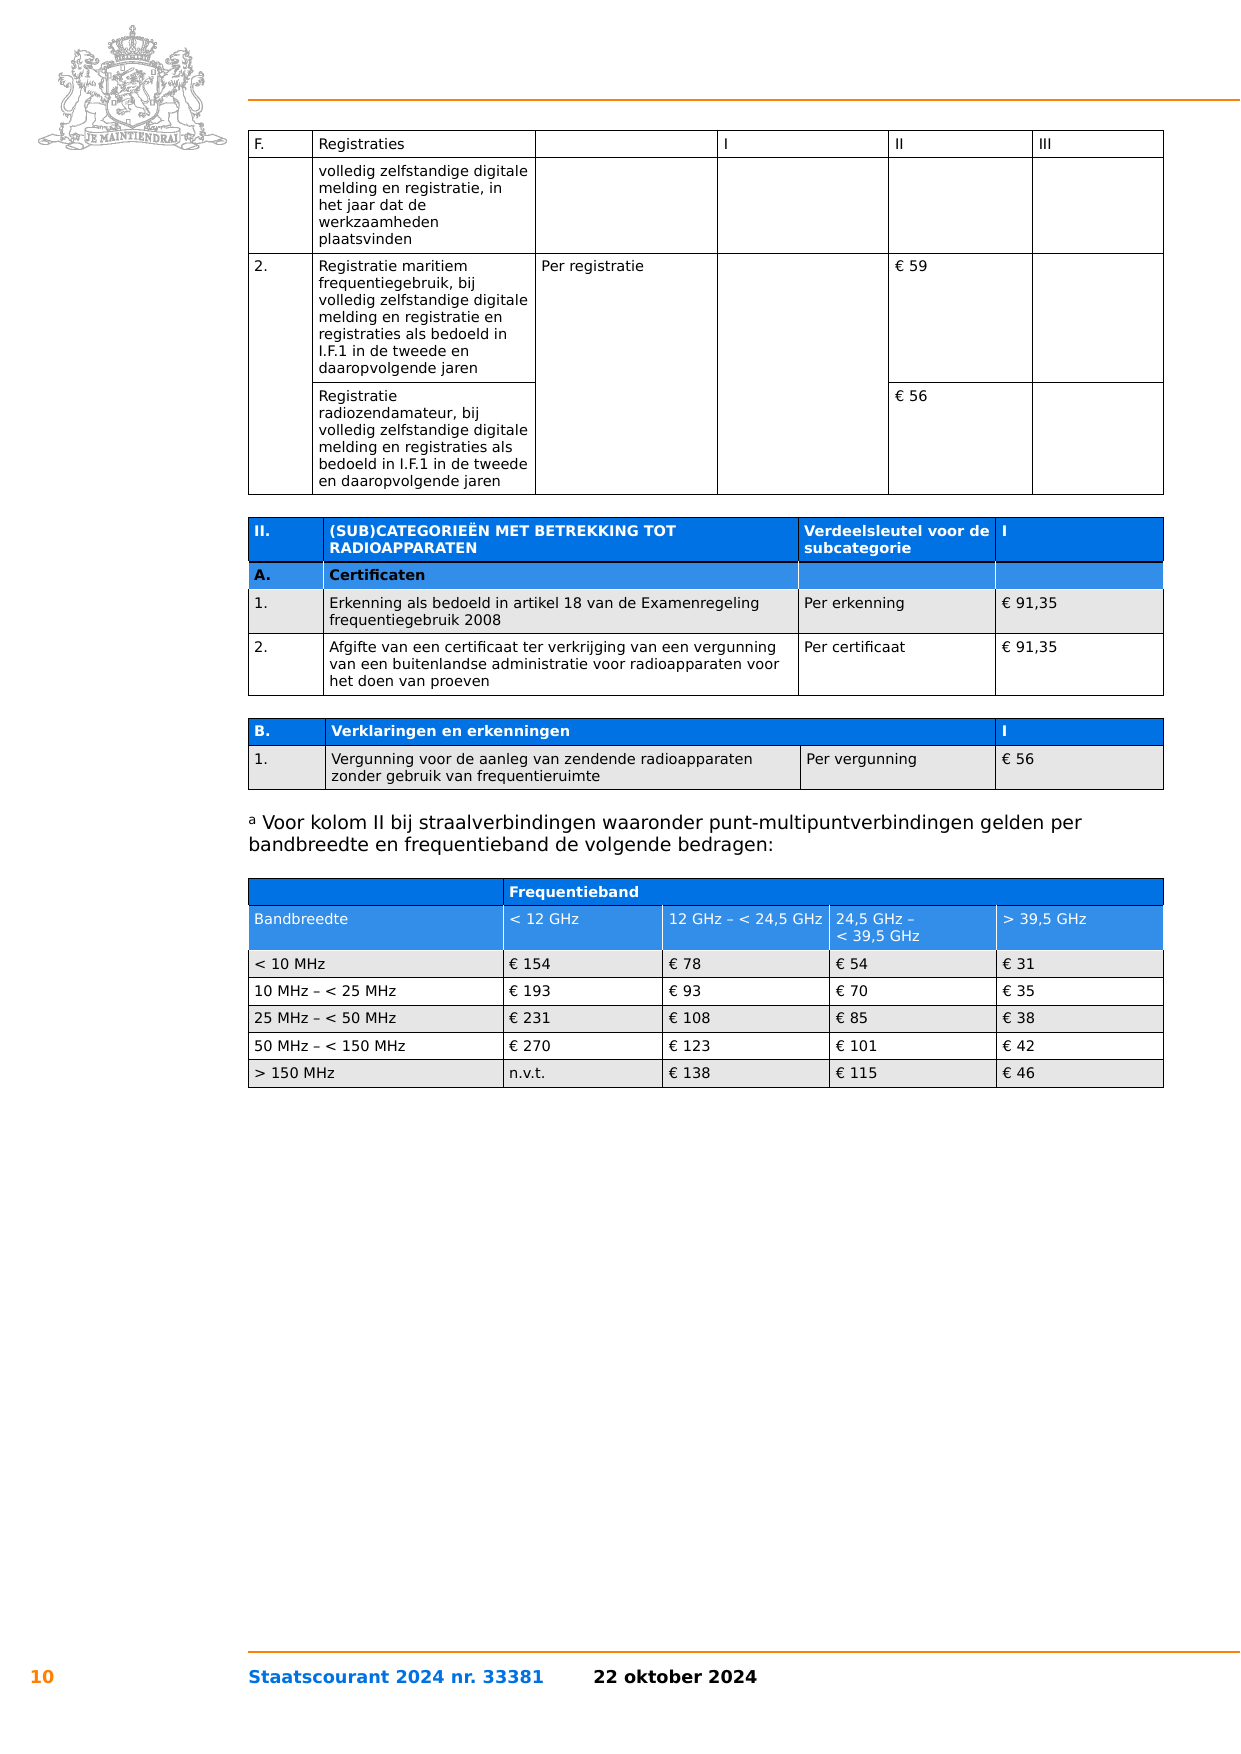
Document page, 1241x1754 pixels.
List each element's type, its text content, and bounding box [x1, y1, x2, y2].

table_cell € 93 [663, 978, 829, 1004]
table_cell [1033, 254, 1163, 382]
table_cell € 46 [997, 1060, 1163, 1087]
table_cell € 115 [830, 1060, 996, 1087]
table_header F. [249, 131, 312, 157]
table_cell € 231 [504, 1006, 662, 1032]
table_cell [1033, 158, 1163, 253]
table_cell € 91,35 [996, 634, 1163, 694]
table_cell Per registratie [536, 254, 717, 494]
table_cell € 42 [997, 1033, 1163, 1059]
table_cell Per certificaat [799, 634, 995, 694]
table_cell [799, 563, 995, 589]
table_header III [1033, 131, 1163, 157]
table_cell 1. [249, 746, 325, 789]
table_cell > 150 MHz [249, 1060, 503, 1087]
table_cell 10 MHz – < 25 MHz [249, 978, 503, 1004]
table_header [249, 879, 503, 905]
table_header [536, 131, 717, 157]
table_cell 1. [249, 590, 323, 633]
table_cell Certificaten [324, 563, 798, 589]
table_cell Per erkenning [799, 590, 995, 633]
table_cell [536, 158, 717, 253]
table_cell € 38 [997, 1006, 1163, 1032]
table_cell € 31 [997, 951, 1163, 977]
table_header Verdeelsleutel voor de subcategorie [799, 518, 995, 561]
table_cell Afgifte van een certificaat ter verkrijging van een vergunning van een buitenlandse administratie voor radioapparaten voor het doen van proeven [324, 634, 798, 694]
table_header (SUB)CATEGORIEËN MET BETREKKING TOT RADIOAPPARATEN [324, 518, 798, 561]
table_cell [718, 158, 888, 253]
table_cell [996, 563, 1163, 589]
table_cell € 101 [830, 1033, 996, 1059]
table_cell 50 MHz – < 150 MHz [249, 1033, 503, 1059]
table_cell 2. [249, 634, 323, 694]
table_cell € 59 [889, 254, 1032, 382]
table_cell Registratie radiozendamateur, bij volledig zelfstandige digitale melding en registraties als bedoeld in I.F.1 in de tweede en daaropvolgende jaren [313, 383, 535, 494]
text a Voor kolom II bij straalverbindingen waaronder punt-multipuntverbindingen gelden per bandbreedte en frequentieband de volgende bedragen: [248, 812, 1163, 856]
table_cell Erkenning als bedoeld in artikel 18 van de Examenregeling frequentiegebruik 2008 [324, 590, 798, 633]
table_cell n.v.t. [504, 1060, 662, 1087]
table_cell [249, 158, 312, 253]
table_cell 12 GHz – < 24,5 GHz [663, 906, 829, 950]
table_cell Bandbreedte [249, 906, 503, 950]
table_header B. [249, 719, 325, 745]
table_header I [718, 131, 888, 157]
table_cell € 193 [504, 978, 662, 1004]
table_cell [889, 158, 1032, 253]
table_cell € 85 [830, 1006, 996, 1032]
table_cell € 54 [830, 951, 996, 977]
table_cell > 39,5 GHz [997, 906, 1163, 950]
table_cell € 70 [830, 978, 996, 1004]
table_cell < 10 MHz [249, 951, 503, 977]
table_header Frequentieband [504, 879, 1163, 905]
table_cell € 56 [996, 746, 1163, 789]
table_cell < 12 GHz [504, 906, 662, 950]
table_cell € 138 [663, 1060, 829, 1087]
picture [38, 25, 227, 150]
table_cell volledig zelfstandige digitale melding en registratie, in het jaar dat de werkzaamheden plaatsvinden [313, 158, 535, 253]
table_cell € 108 [663, 1006, 829, 1032]
table_header II [889, 131, 1032, 157]
table_cell Registratie maritiem frequentiegebruik, bij volledig zelfstandige digitale melding en registratie en registraties als bedoeld in I.F.1 in de tweede en daaropvolgende jaren [313, 254, 535, 382]
table_header I [996, 518, 1163, 561]
table_cell € 154 [504, 951, 662, 977]
table_cell [718, 254, 888, 494]
table_cell € 123 [663, 1033, 829, 1059]
table_cell 2. [249, 254, 312, 494]
table_cell € 35 [997, 978, 1163, 1004]
table_header Verklaringen en erkenningen [326, 719, 995, 745]
table_cell € 56 [889, 383, 1032, 494]
table_cell € 78 [663, 951, 829, 977]
table_cell 25 MHz – < 50 MHz [249, 1006, 503, 1032]
table_header I [996, 719, 1163, 745]
table_cell A. [249, 563, 323, 589]
table_cell € 270 [504, 1033, 662, 1059]
table_cell € 91,35 [996, 590, 1163, 633]
table_header Registraties [313, 131, 535, 157]
table_cell [1033, 383, 1163, 494]
table_cell Per vergunning [801, 746, 995, 789]
table_header II. [249, 518, 323, 561]
table_cell 24,5 GHz – < 39,5 GHz [830, 906, 996, 950]
table_cell Vergunning voor de aanleg van zendende radioapparaten zonder gebruik van frequentieruimte [326, 746, 800, 789]
